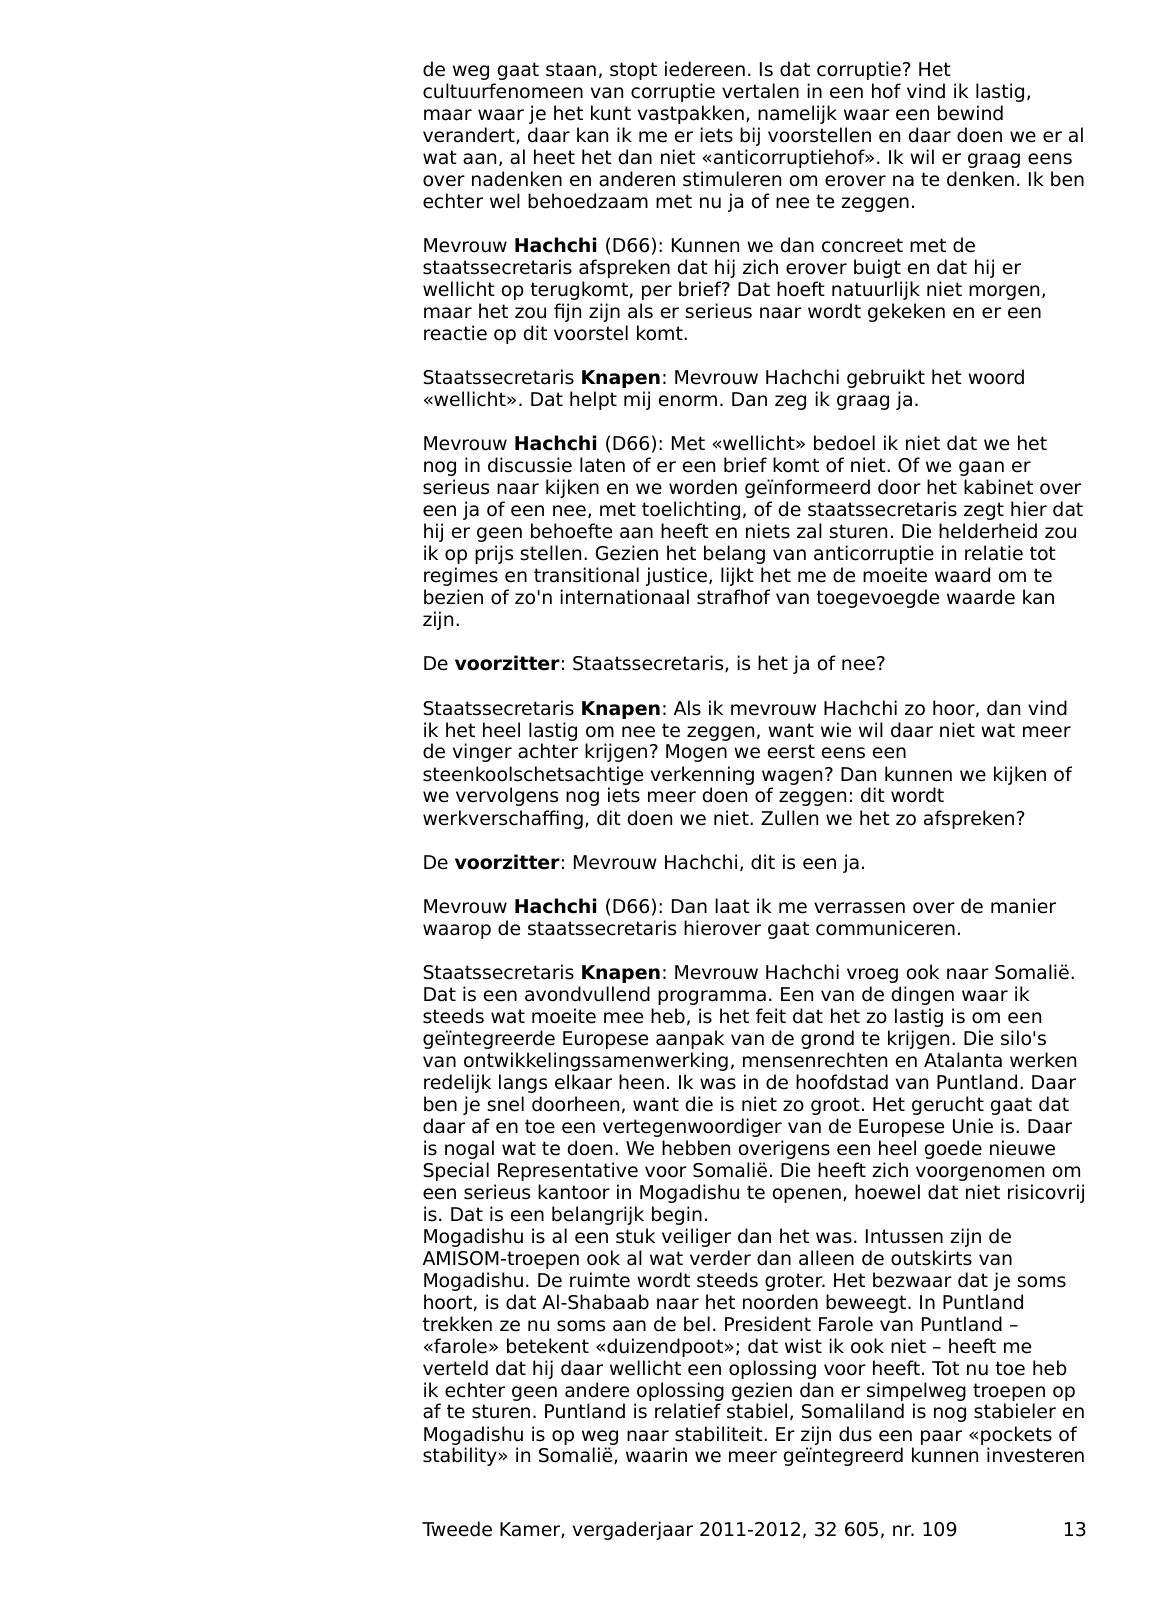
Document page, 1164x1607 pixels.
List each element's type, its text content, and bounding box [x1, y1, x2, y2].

text Mevrouw Hachchi (D66): Met «wellicht» bedoel ik niet dat we het nog in discussie laten of er een brief komt of niet. Of we gaan er serieus naar kijken en we worden geïnformeerd door het kabinet over een ja of een nee, met toelichting, of de staatssecretaris zegt hier dat hij er geen behoefte aan heeft en niets zal sturen. Die helderheid zou ik op prijs stellen. Gezien het belang van anticorruptie in relatie tot regimes en transitional justice, lijkt het me de moeite waard om te bezien of zo'n internationaal strafhof van toegevoegde waarde kan zijn. [422, 433, 1087, 631]
text Mogadishu is al een stuk veiliger dan het was. Intussen zijn de AMISOM-troepen ook al wat verder dan alleen de outskirts van Mogadishu. De ruimte wordt steeds groter. Het bezwaar dat je soms hoort, is dat Al-Shabaab naar het noorden beweegt. In Puntland trekken ze nu soms aan de bel. President Farole van Puntland – «farole» betekent «duizendpoot»; dat wist ik ook niet – heeft me verteld dat hij daar wellicht een oplossing voor heeft. Tot nu toe heb ik echter geen andere oplossing gezien dan er simpelweg troepen op af te sturen. Puntland is relatief stabiel, Somaliland is nog stabieler en Mogadishu is op weg naar stabiliteit. Er zijn dus een paar «pockets of stability» in Somalië, waarin we meer geïntegreerd kunnen investeren [422, 1226, 1087, 1467]
text Staatssecretaris Knapen: Als ik mevrouw Hachchi zo hoor, dan vind ik het heel lastig om nee te zeggen, want wie wil daar niet wat meer de vinger achter krijgen? Mogen we eerst eens een steenkoolschetsachtige verkenning wagen? Dan kunnen we kijken of we vervolgens nog iets meer doen of zeggen: dit wordt werkverschaffing, dit doen we niet. Zullen we het zo afspreken? [422, 697, 1087, 829]
text Staatssecretaris Knapen: Mevrouw Hachchi gebruikt het woord «wellicht». Dat helpt mij enorm. Dan zeg ik graag ja. [422, 367, 1087, 411]
text Mevrouw Hachchi (D66): Dan laat ik me verrassen over de manier waarop de staatssecretaris hierover gaat communiceren. [422, 896, 1087, 940]
text Staatssecretaris Knapen: Mevrouw Hachchi vroeg ook naar Somalië. Dat is een avondvullend programma. Een van de dingen waar ik steeds wat moeite mee heb, is het feit dat het zo lastig is om een geïntegreerde Europese aanpak van de grond te krijgen. Die silo's van ontwikkelingssamenwerking, mensenrechten en Atalanta werken redelijk langs elkaar heen. Ik was in de hoofdstad van Puntland. Daar ben je snel doorheen, want die is niet zo groot. Het gerucht gaat dat daar af en toe een vertegenwoordiger van de Europese Unie is. Daar is nogal wat te doen. We hebben overigens een heel goede nieuwe Special Representative voor Somalië. Die heeft zich voorgenomen om een serieus kantoor in Mogadishu te openen, hoewel dat niet risicovrij is. Dat is een belangrijk begin. [422, 962, 1087, 1226]
text De voorzitter: Mevrouw Hachchi, dit is een ja. [422, 852, 1087, 873]
text Mevrouw Hachchi (D66): Kunnen we dan concreet met de staatssecretaris afspreken dat hij zich erover buigt en dat hij er wellicht op terugkomt, per brief? Dat hoeft natuurlijk niet morgen, maar het zou fijn zijn als er serieus naar wordt gekeken en er een reactie op dit voorstel komt. [422, 235, 1087, 345]
text De voorzitter: Staatssecretaris, is het ja of nee? [422, 653, 1087, 675]
text de weg gaat staan, stopt iedereen. Is dat corruptie? Het cultuurfenomeen van corruptie vertalen in een hof vind ik lastig, maar waar je het kunt vastpakken, namelijk waar een bewind verandert, daar kan ik me er iets bij voorstellen en daar doen we er al wat aan, al heet het dan niet «anticorruptiehof». Ik wil er graag eens over nadenken en anderen stimuleren om erover na te denken. Ik ben echter wel behoedzaam met nu ja of nee te zeggen. [422, 59, 1087, 213]
